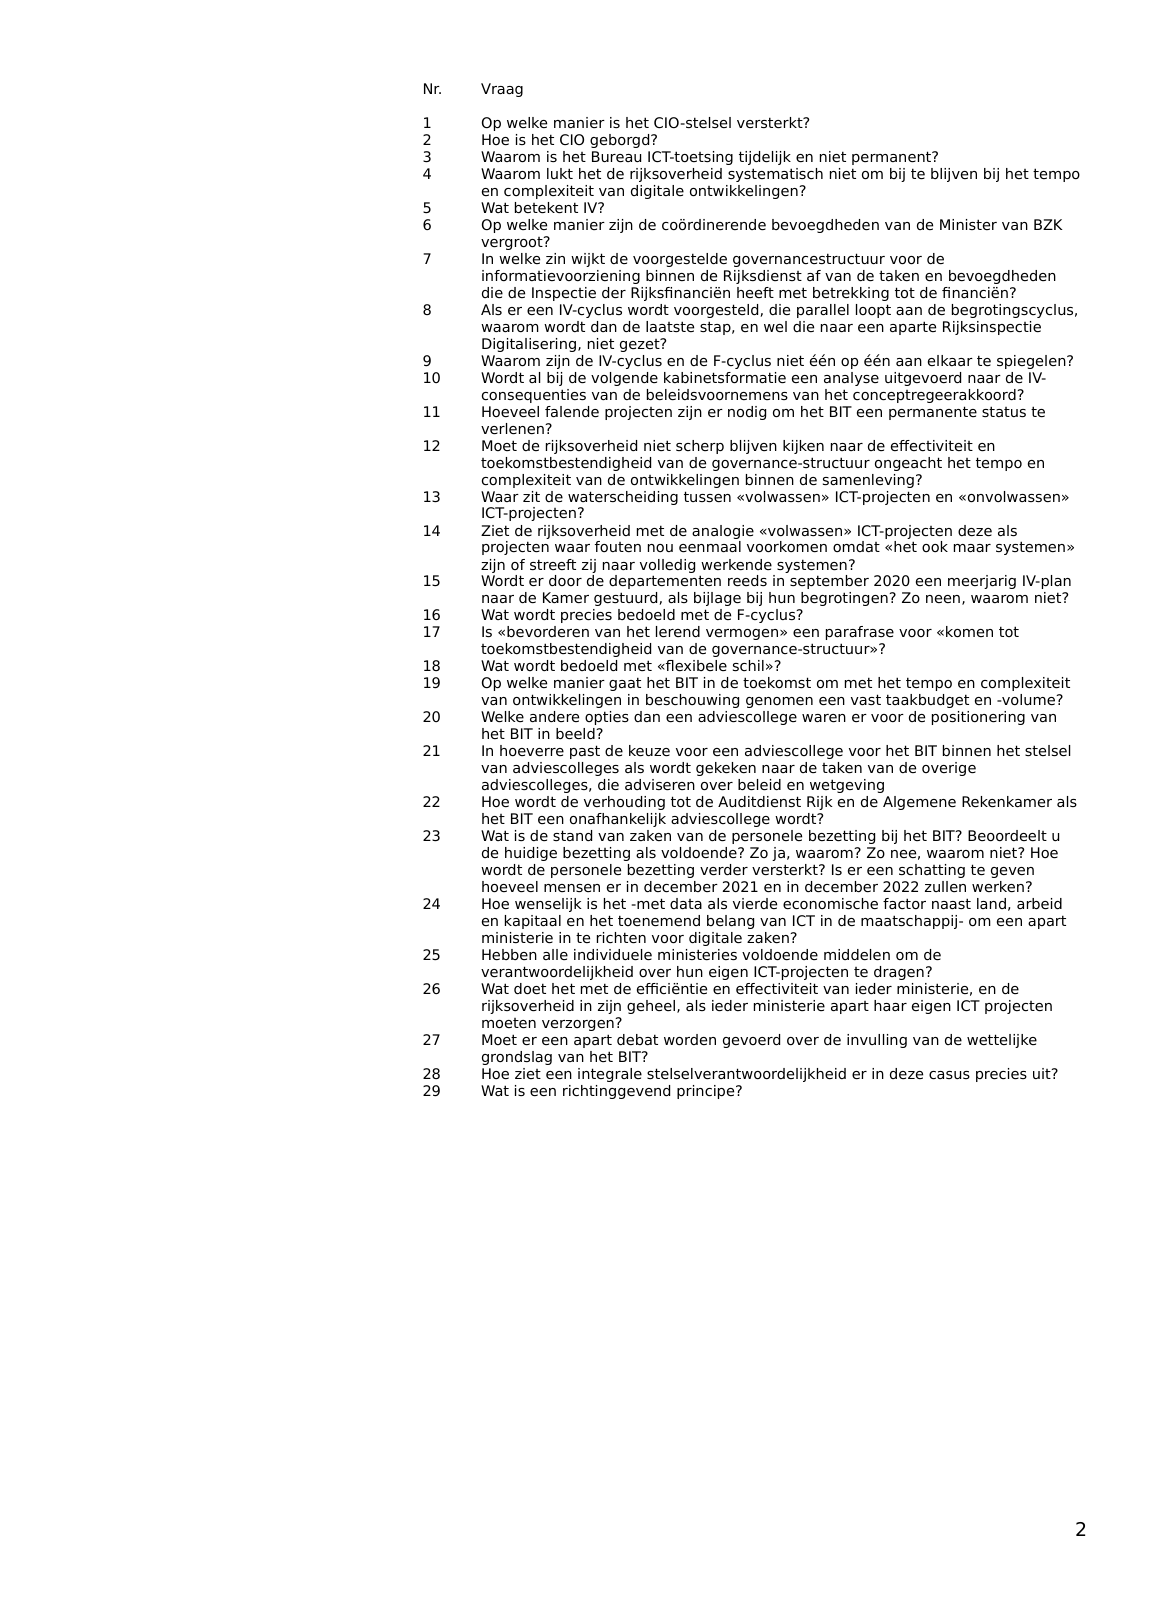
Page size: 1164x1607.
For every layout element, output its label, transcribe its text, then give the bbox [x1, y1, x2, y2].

table_cell 29 [422, 1083, 475, 1100]
table_cell In hoeverre past de keuze voor een adviescollege voor het BIT binnen het stelsel van adviescolleges als wordt gekeken naar de taken van de overige adviescolleges, die adviseren over beleid en wetgeving [475, 743, 1087, 794]
table_cell Hoe is het CIO geborgd? [475, 132, 1087, 149]
table_cell 3 [422, 149, 475, 166]
table_cell 11 [422, 404, 475, 437]
table_cell 1 [422, 115, 475, 132]
table_cell Welke andere opties dan een adviescollege waren er voor de positionering van het BIT in beeld? [475, 709, 1087, 743]
table_header Nr. [422, 81, 475, 98]
table_cell 10 [422, 370, 475, 403]
table_cell Hoe wordt de verhouding tot de Auditdienst Rijk en de Algemene Rekenkamer als het BIT een onafhankelijk adviescollege wordt? [475, 794, 1087, 828]
table_cell Wat betekent IV? [475, 200, 1087, 217]
table_cell Waar zit de waterscheiding tussen «volwassen» ICT-projecten en «onvolwassen» ICT-projecten? [475, 489, 1087, 522]
table_cell 18 [422, 658, 475, 675]
table_cell Als er een IV-cyclus wordt voorgesteld, die parallel loopt aan de begrotingscyclus, waarom wordt dan de laatste stap, en wel die naar een aparte Rijksinspectie Digitalisering, niet gezet? [475, 302, 1087, 353]
table_cell Wat wordt bedoeld met «flexibele schil»? [475, 658, 1087, 675]
table_cell Waarom zijn de IV-cyclus en de F-cyclus niet één op één aan elkaar te spiegelen? [475, 353, 1087, 369]
table_cell Waarom is het Bureau ICT-toetsing tijdelijk en niet permanent? [475, 149, 1087, 166]
table_cell 12 [422, 438, 475, 488]
table_cell Moet er een apart debat worden gevoerd over de invulling van de wettelijke grondslag van het BIT? [475, 1032, 1087, 1066]
table_cell Hoeveel falende projecten zijn er nodig om het BIT een permanente status te verlenen? [475, 404, 1087, 437]
table_cell 8 [422, 302, 475, 353]
table_cell 23 [422, 828, 475, 896]
table_cell Wat is een richtinggevend principe? [475, 1083, 1087, 1100]
table_cell Ziet de rijksoverheid met de analogie «volwassen» ICT-projecten deze als projecten waar fouten nou eenmaal voorkomen omdat «het ook maar systemen» zijn of streeft zij naar volledig werkende systemen? [475, 523, 1087, 573]
table_cell 24 [422, 896, 475, 947]
table_cell [475, 98, 1087, 115]
table_cell 13 [422, 489, 475, 522]
table_cell Is «bevorderen van het lerend vermogen» een parafrase voor «komen tot toekomstbestendigheid van de governance-structuur»? [475, 624, 1087, 658]
table_cell 21 [422, 743, 475, 794]
table_cell 9 [422, 353, 475, 369]
table_cell 28 [422, 1066, 475, 1083]
table_cell Op welke manier gaat het BIT in de toekomst om met het tempo en complexiteit van ontwikkelingen in beschouwing genomen een vast taakbudget en -volume? [475, 675, 1087, 709]
table_cell 27 [422, 1032, 475, 1066]
table_cell Op welke manier zijn de coördinerende bevoegdheden van de Minister van BZK vergroot? [475, 217, 1087, 251]
table_cell 4 [422, 166, 475, 200]
table_cell Hoe ziet een integrale stelselverantwoordelijkheid er in deze casus precies uit? [475, 1066, 1087, 1083]
table_cell 26 [422, 981, 475, 1032]
table_cell 19 [422, 675, 475, 709]
table_cell Waarom lukt het de rijksoverheid systematisch niet om bij te blijven bij het tempo en complexiteit van digitale ontwikkelingen? [475, 166, 1087, 200]
table_cell 7 [422, 251, 475, 302]
table_cell Moet de rijksoverheid niet scherp blijven kijken naar de effectiviteit en toekomstbestendigheid van de governance-structuur ongeacht het tempo en complexiteit van de ontwikkelingen binnen de samenleving? [475, 438, 1087, 488]
table_header Vraag [475, 81, 1087, 98]
table_cell Op welke manier is het CIO-stelsel versterkt? [475, 115, 1087, 132]
table_cell 14 [422, 523, 475, 573]
table_cell Hoe wenselijk is het -met data als vierde economische factor naast land, arbeid en kapitaal en het toenemend belang van ICT in de maatschappij- om een apart ministerie in te richten voor digitale zaken? [475, 896, 1087, 947]
table_cell Wat doet het met de efficiëntie en effectiviteit van ieder ministerie, en de rijksoverheid in zijn geheel, als ieder ministerie apart haar eigen ICT projecten moeten verzorgen? [475, 981, 1087, 1032]
table_cell Hebben alle individuele ministeries voldoende middelen om de verantwoordelijkheid over hun eigen ICT-projecten te dragen? [475, 947, 1087, 981]
table_cell 2 [422, 132, 475, 149]
table_cell Wordt er door de departementen reeds in september 2020 een meerjarig IV-plan naar de Kamer gestuurd, als bijlage bij hun begrotingen? Zo neen, waarom niet? [475, 573, 1087, 607]
table_cell 5 [422, 200, 475, 217]
table_cell 25 [422, 947, 475, 981]
table_cell 22 [422, 794, 475, 828]
table_cell [422, 98, 475, 115]
table_cell 20 [422, 709, 475, 743]
table_cell Wat is de stand van zaken van de personele bezetting bij het BIT? Beoordeelt u de huidige bezetting als voldoende? Zo ja, waarom? Zo nee, waarom niet? Hoe wordt de personele bezetting verder versterkt? Is er een schatting te geven hoeveel mensen er in december 2021 en in december 2022 zullen werken? [475, 828, 1087, 896]
table_cell In welke zin wijkt de voorgestelde governancestructuur voor de informatievoorziening binnen de Rijksdienst af van de taken en bevoegdheden die de Inspectie der Rijksfinanciën heeft met betrekking tot de financiën? [475, 251, 1087, 302]
table_cell Wordt al bij de volgende kabinetsformatie een analyse uitgevoerd naar de IV-consequenties van de beleidsvoornemens van het conceptregeerakkoord? [475, 370, 1087, 403]
table_cell 17 [422, 624, 475, 658]
table_cell 16 [422, 607, 475, 624]
table_cell 6 [422, 217, 475, 251]
table_cell Wat wordt precies bedoeld met de F-cyclus? [475, 607, 1087, 624]
table_cell 15 [422, 573, 475, 607]
